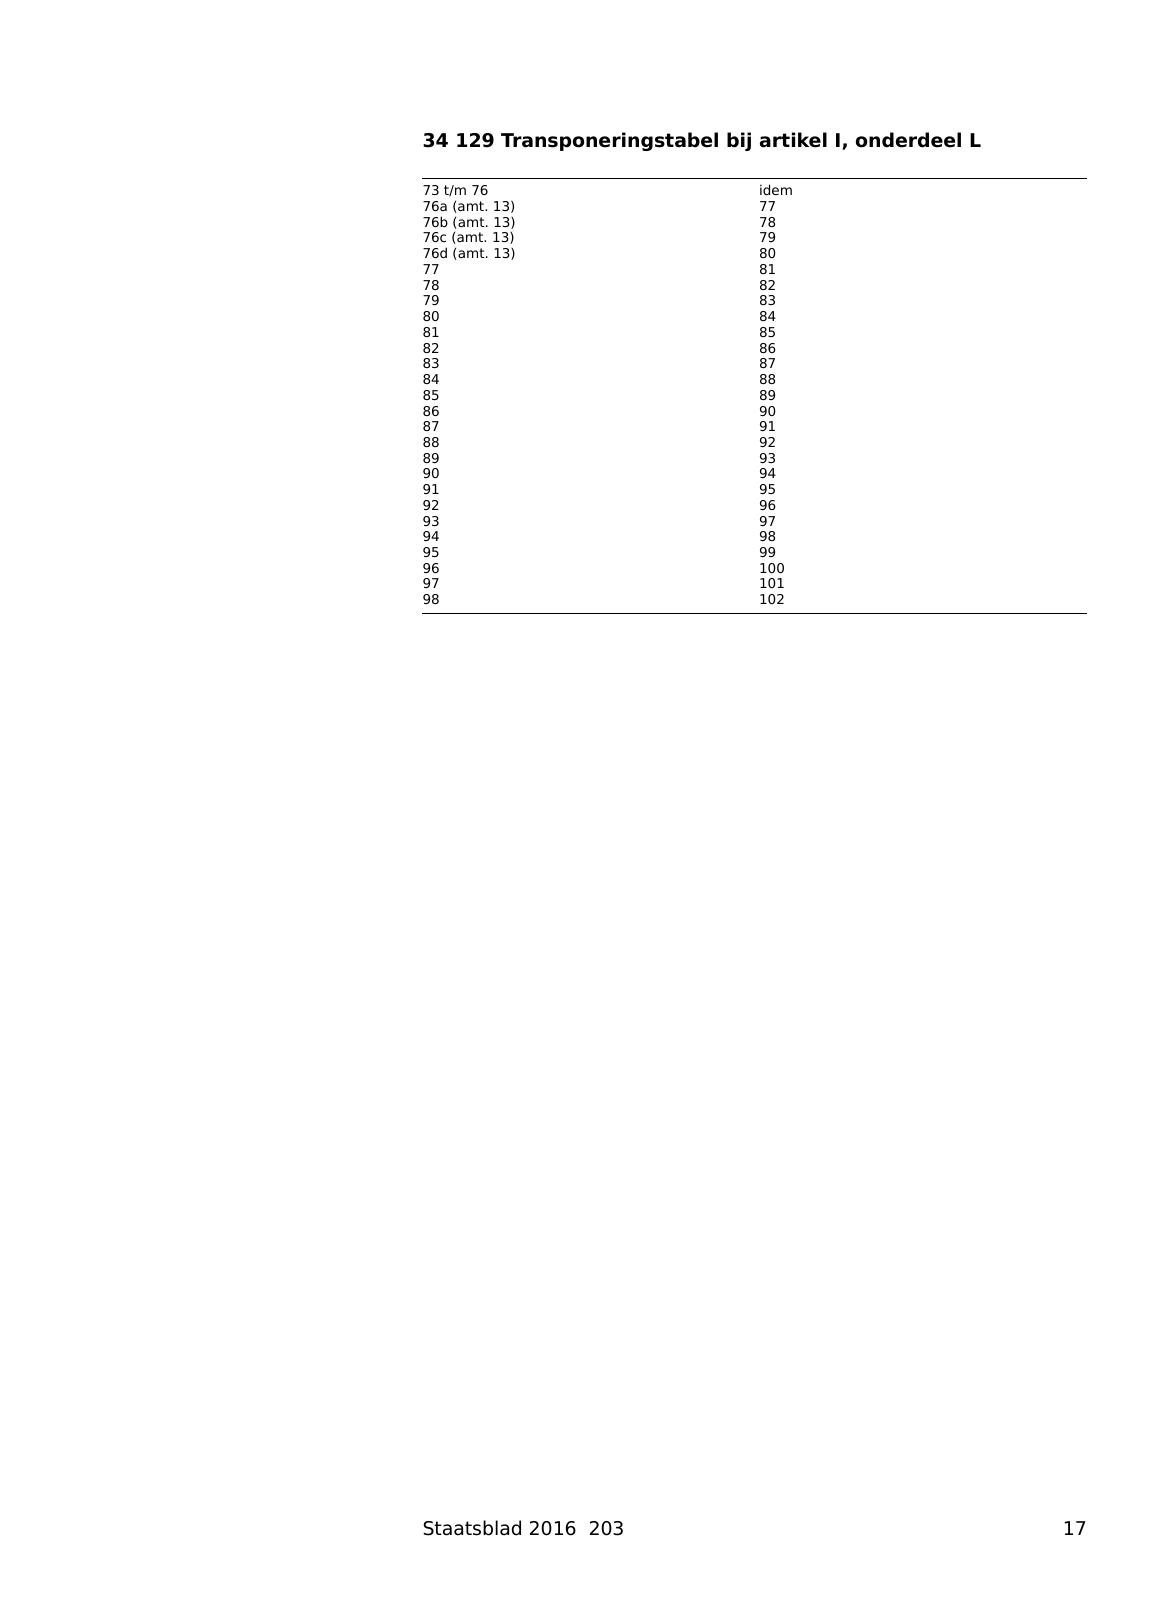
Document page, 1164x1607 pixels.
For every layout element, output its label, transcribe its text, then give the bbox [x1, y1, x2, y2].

table_cell 81 [422, 325, 753, 340]
table_cell 86 [422, 403, 753, 419]
table_cell 84 [753, 309, 1087, 325]
table_cell 82 [422, 340, 753, 356]
table_cell 82 [753, 278, 1087, 293]
table_cell 90 [753, 403, 1087, 419]
table_cell 86 [753, 340, 1087, 356]
table_cell 85 [422, 388, 753, 403]
table_cell 77 [753, 199, 1087, 214]
table_cell 93 [422, 514, 753, 529]
table_cell 98 [422, 592, 753, 612]
table_cell 81 [753, 262, 1087, 277]
table_cell 76c (amt. 13) [422, 230, 753, 246]
table_cell 80 [422, 309, 753, 325]
table_cell 89 [422, 451, 753, 466]
table_cell 92 [753, 435, 1087, 451]
table_cell 96 [422, 561, 753, 576]
table_cell 85 [753, 325, 1087, 340]
table_cell 102 [753, 592, 1087, 612]
table_cell 91 [422, 482, 753, 498]
table_cell 78 [753, 215, 1087, 230]
table_cell 87 [753, 356, 1087, 372]
table_cell 87 [422, 419, 753, 435]
table_cell 93 [753, 451, 1087, 466]
table_cell 78 [422, 278, 753, 293]
table_cell 97 [753, 514, 1087, 529]
table_cell 76a (amt. 13) [422, 199, 753, 214]
table_cell 94 [753, 466, 1087, 482]
table_cell 91 [753, 419, 1087, 435]
table_header 73 t/m 76 [422, 179, 753, 199]
table_cell 95 [753, 482, 1087, 498]
table_cell 96 [753, 498, 1087, 513]
table_cell 100 [753, 561, 1087, 576]
table_cell 90 [422, 466, 753, 482]
subtitle 34 129 Transponeringstabel bij artikel I, onderdeel L [422, 130, 1087, 152]
table_cell 76d (amt. 13) [422, 246, 753, 262]
table_cell 89 [753, 388, 1087, 403]
table_cell 76b (amt. 13) [422, 215, 753, 230]
table_cell 79 [422, 293, 753, 309]
table_cell 77 [422, 262, 753, 277]
table_cell 97 [422, 576, 753, 592]
table_cell 83 [753, 293, 1087, 309]
table_header idem [753, 179, 1087, 199]
table_cell 83 [422, 356, 753, 372]
table_cell 79 [753, 230, 1087, 246]
table_cell 101 [753, 576, 1087, 592]
table_cell 84 [422, 372, 753, 388]
table_cell 98 [753, 529, 1087, 545]
table_cell 80 [753, 246, 1087, 262]
table_cell 95 [422, 545, 753, 561]
table_cell 92 [422, 498, 753, 513]
table_cell 88 [422, 435, 753, 451]
table_cell 88 [753, 372, 1087, 388]
table_cell 99 [753, 545, 1087, 561]
table_cell 94 [422, 529, 753, 545]
